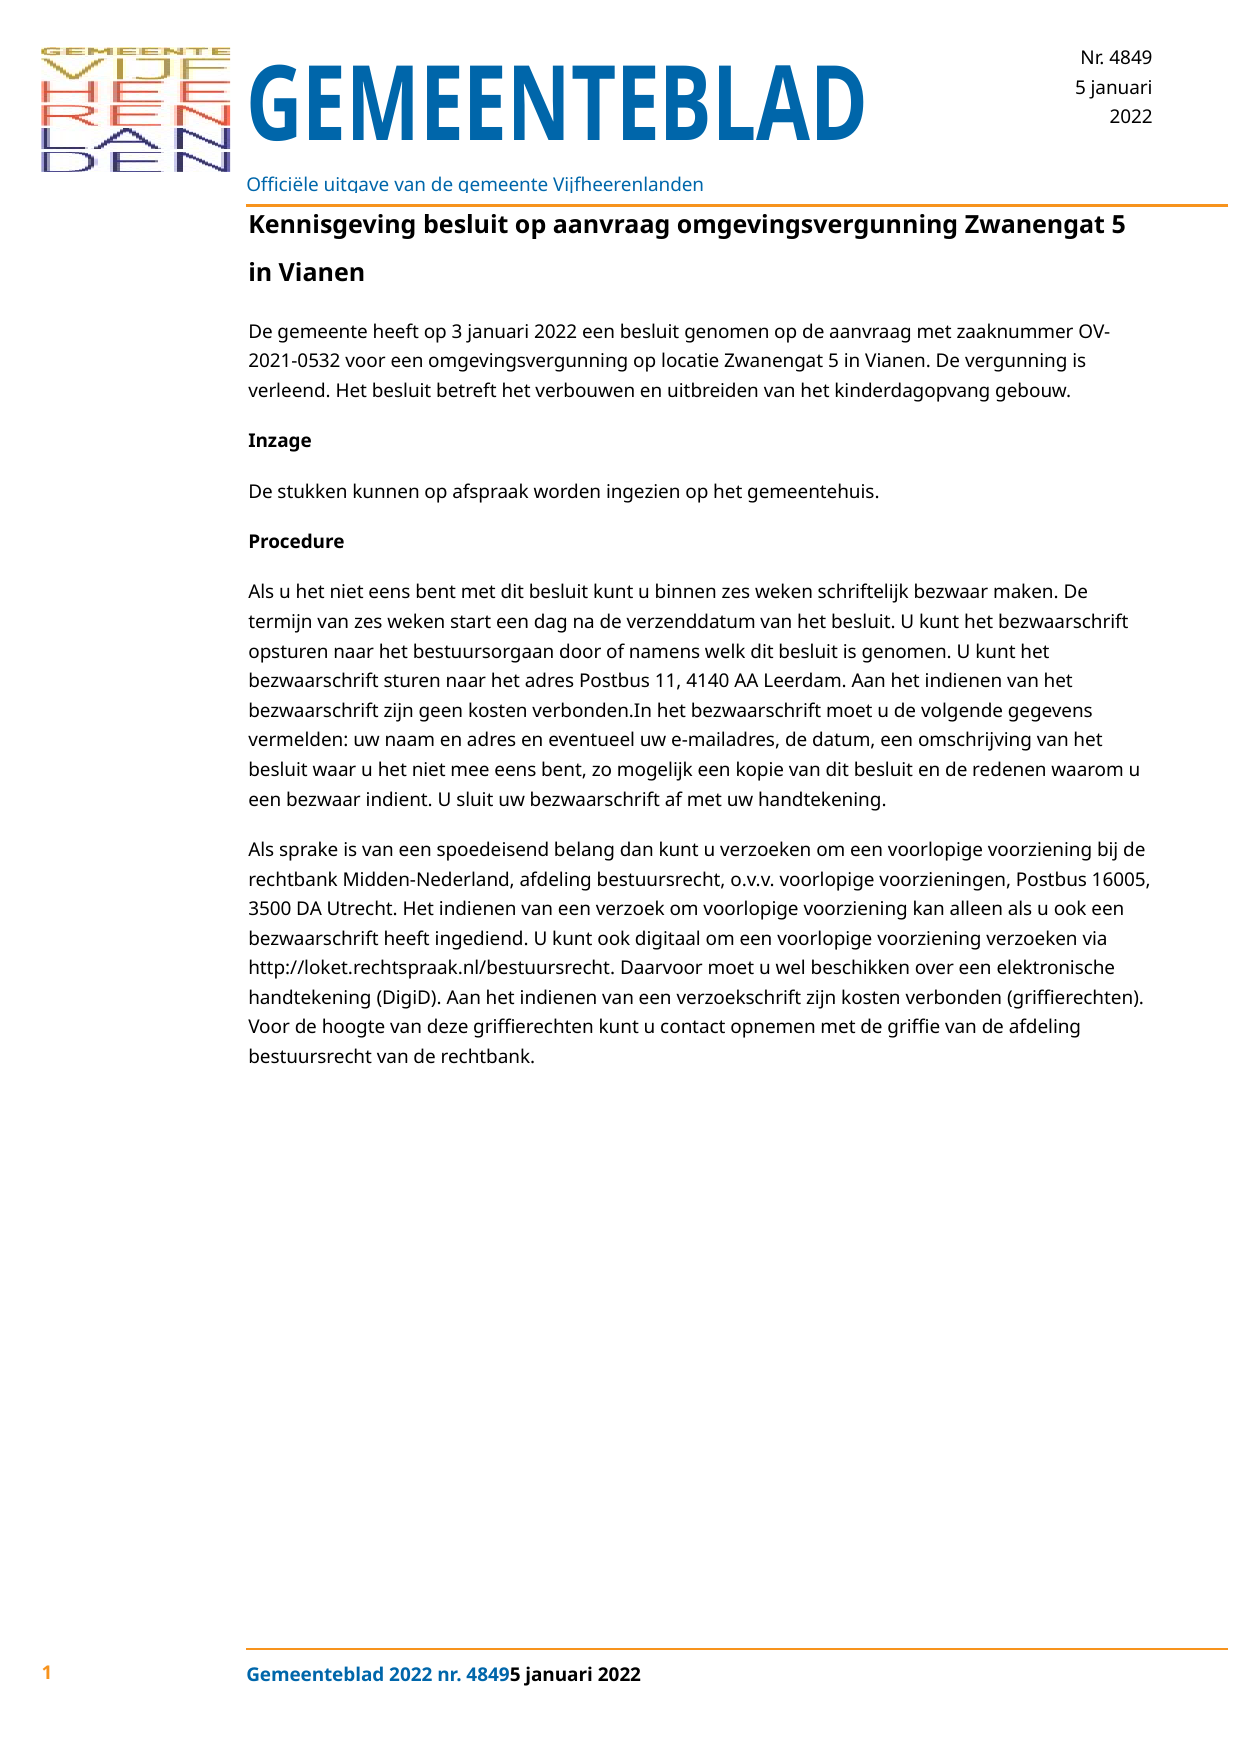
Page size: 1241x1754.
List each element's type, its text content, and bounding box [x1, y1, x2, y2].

text Als u het niet eens bent met dit besluit kunt u binnen zes weken schriftelijk bezwaar maken. De termijn van zes weken start een dag na de verzenddatum van het besluit. U kunt het bezwaarschrift opsturen naar het bestuursorgaan door of namens welk dit besluit is genomen. U kunt het bezwaarschrift sturen naar het adres Postbus 11, 4140 AA Leerdam. Aan het indienen van het bezwaarschrift zijn geen kosten verbonden.In het bezwaarschrift moet u de volgende gegevens vermelden: uw naam en adres en eventueel uw e-mailadres, de datum, een omschrijving van het besluit waar u het niet mee eens bent, zo mogelijk een kopie van dit besluit en de redenen waarom u een bezwaar indient. U sluit uw bezwaarschrift af met uw handtekening. [248, 579, 1152, 812]
text Kennisgeving besluit op aanvraag omgevingsvergunning Zwanengat 5 in Vianen [248, 207, 1152, 288]
text De stukken kunnen op afspraak worden ingezien op het gemeentehuis. [248, 478, 1152, 504]
text De gemeente heeft op 3 januari 2022 een besluit genomen op de aanvraag met zaaknummer OV-2021-0532 voor een omgevingsvergunning op locatie Zwanengat 5 in Vianen. De vergunning is verleend. Het besluit betreft het verbouwen en uitbreiden van het kinderdagopvang gebouw. [248, 318, 1152, 403]
picture [41, 47, 231, 172]
text Procedure [248, 528, 1152, 554]
text Inzage [248, 427, 1152, 453]
text Als sprake is van een spoedeisend belang dan kunt u verzoeken om een voorlopige voorziening bij de rechtbank Midden-Nederland, afdeling bestuursrecht, o.v.v. voorlopige voorzieningen, Postbus 16005, 3500 DA Utrecht. Het indienen van een verzoek om voorlopige voorziening kan alleen als u ook een bezwaarschrift heeft ingediend. U kunt ook digitaal om een voorlopige voorziening verzoeken via http://loket.rechtspraak.nl/bestuursrecht. Daarvoor moet u wel beschikken over een elektronische handtekening (DigiD). Aan het indienen van een verzoekschrift zijn kosten verbonden (griffierechten). Voor de hoogte van deze griffierechten kunt u contact opnemen met de griffie van de afdeling bestuursrecht van de rechtbank. [248, 836, 1152, 1069]
